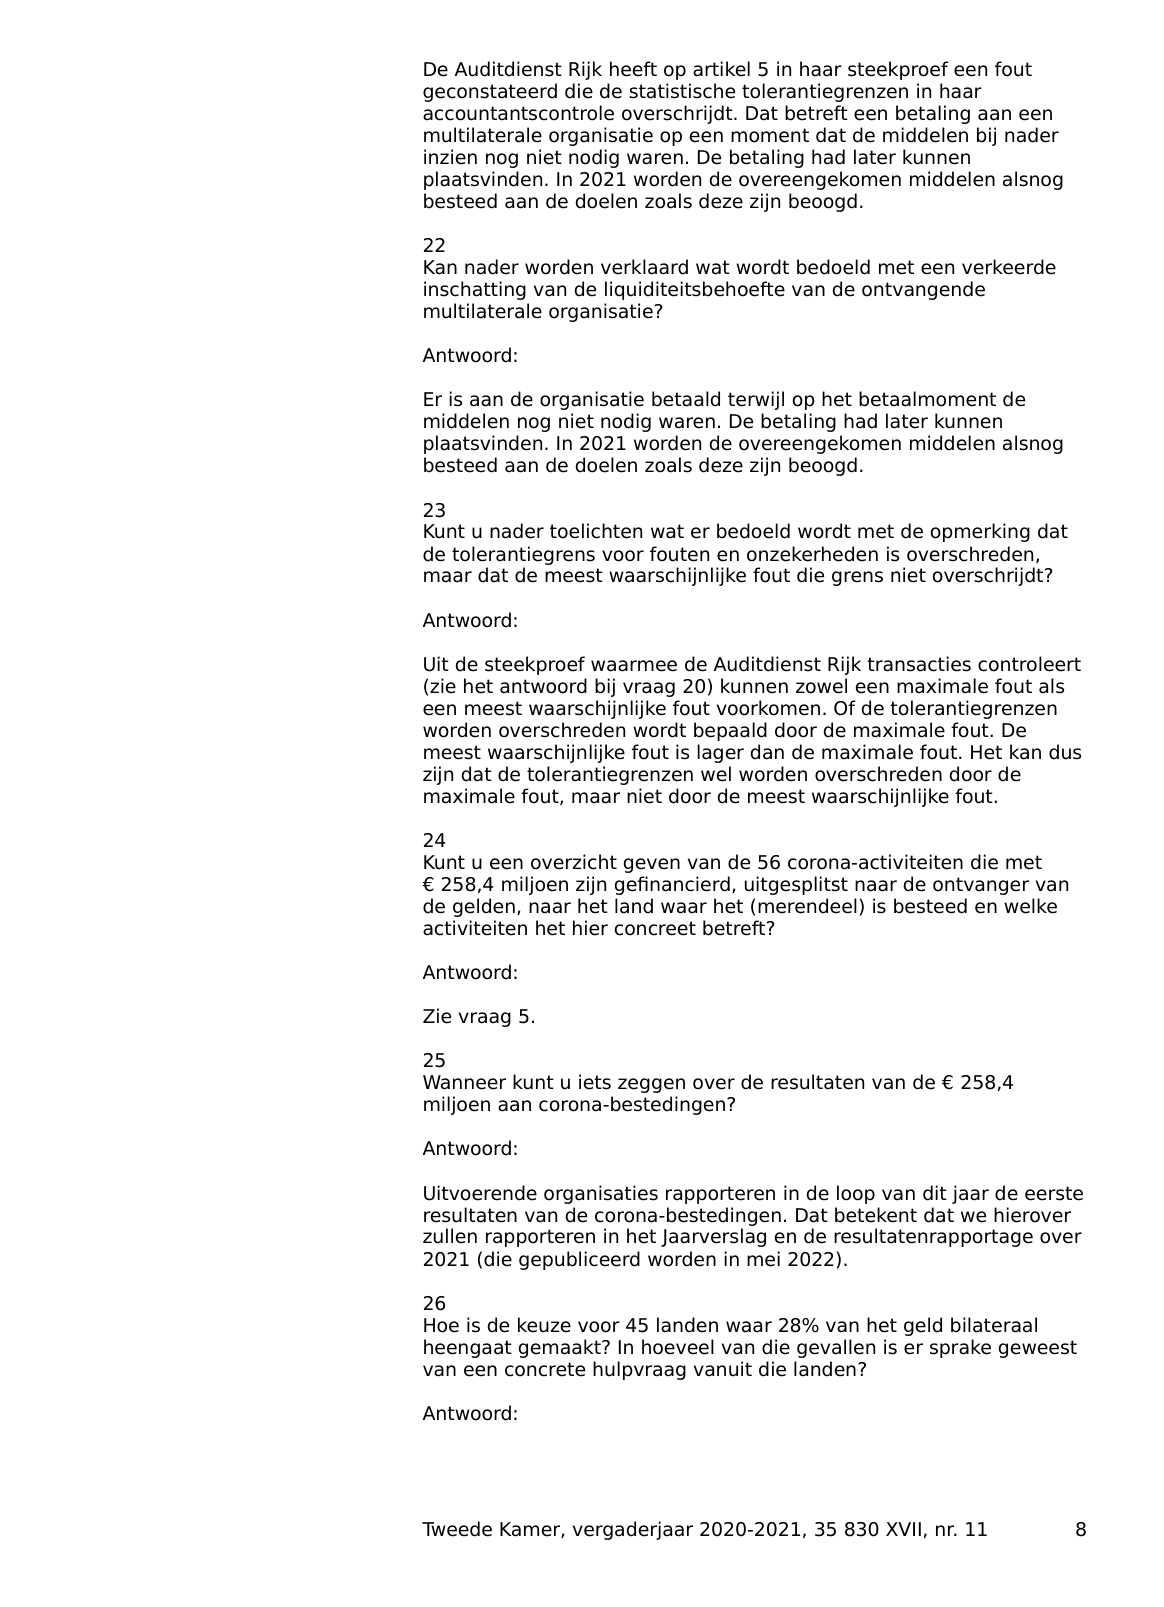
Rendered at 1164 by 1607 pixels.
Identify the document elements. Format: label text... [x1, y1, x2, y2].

text 23 [422, 499, 1087, 521]
text 22 [422, 235, 1087, 257]
text Kunt u nader toelichten wat er bedoeld wordt met de opmerking dat de tolerantiegrens voor fouten en onzekerheden is overschreden, maar dat de meest waarschijnlijke fout die grens niet overschrijdt? [422, 521, 1087, 587]
text Zie vraag 5. [422, 1006, 1087, 1028]
text Uit de steekproef waarmee de Auditdienst Rijk transacties controleert (zie het antwoord bij vraag 20) kunnen zowel een maximale fout als een meest waarschijnlijke fout voorkomen. Of de tolerantiegrenzen worden overschreden wordt bepaald door de maximale fout. De meest waarschijnlijke fout is lager dan de maximale fout. Het kan dus zijn dat de tolerantiegrenzen wel worden overschreden door de maximale fout, maar niet door de meest waarschijnlijke fout. [422, 654, 1087, 808]
text Er is aan de organisatie betaald terwijl op het betaalmoment de middelen nog niet nodig waren. De betaling had later kunnen plaatsvinden. In 2021 worden de overeengekomen middelen alsnog besteed aan de doelen zoals deze zijn beoogd. [422, 389, 1087, 477]
text Hoe is de keuze voor 45 landen waar 28% van het geld bilateraal heengaat gemaakt? In hoeveel van die gevallen is er sprake geweest van een concrete hulpvraag vanuit die landen? [422, 1314, 1087, 1381]
text Antwoord: [422, 609, 1087, 632]
text Kan nader worden verklaard wat wordt bedoeld met een verkeerde inschatting van de liquiditeitsbehoefte van de ontvangende multilaterale organisatie? [422, 257, 1087, 323]
text De Auditdienst Rijk heeft op artikel 5 in haar steekproef een fout geconstateerd die de statistische tolerantiegrenzen in haar accountantscontrole overschrijdt. Dat betreft een betaling aan een multilaterale organisatie op een moment dat de middelen bij nader inzien nog niet nodig waren. De betaling had later kunnen plaatsvinden. In 2021 worden de overeengekomen middelen alsnog besteed aan de doelen zoals deze zijn beoogd. [422, 59, 1087, 213]
text Kunt u een overzicht geven van de 56 corona-activiteiten die met € 258,4 miljoen zijn gefinancierd, uitgesplitst naar de ontvanger van de gelden, naar het land waar het (merendeel) is besteed en welke activiteiten het hier concreet betreft? [422, 852, 1087, 940]
text 26 [422, 1293, 1087, 1314]
text Antwoord: [422, 962, 1087, 984]
text Uitvoerende organisaties rapporteren in de loop van dit jaar de eerste resultaten van de corona-bestedingen. Dat betekent dat we hierover zullen rapporteren in het Jaarverslag en de resultatenrapportage over 2021 (die gepubliceerd worden in mei 2022). [422, 1182, 1087, 1270]
text Antwoord: [422, 345, 1087, 367]
text Wanneer kunt u iets zeggen over de resultaten van de € 258,4 miljoen aan corona-bestedingen? [422, 1072, 1087, 1116]
text Antwoord: [422, 1403, 1087, 1425]
text 24 [422, 830, 1087, 852]
text Antwoord: [422, 1138, 1087, 1160]
text 25 [422, 1050, 1087, 1072]
